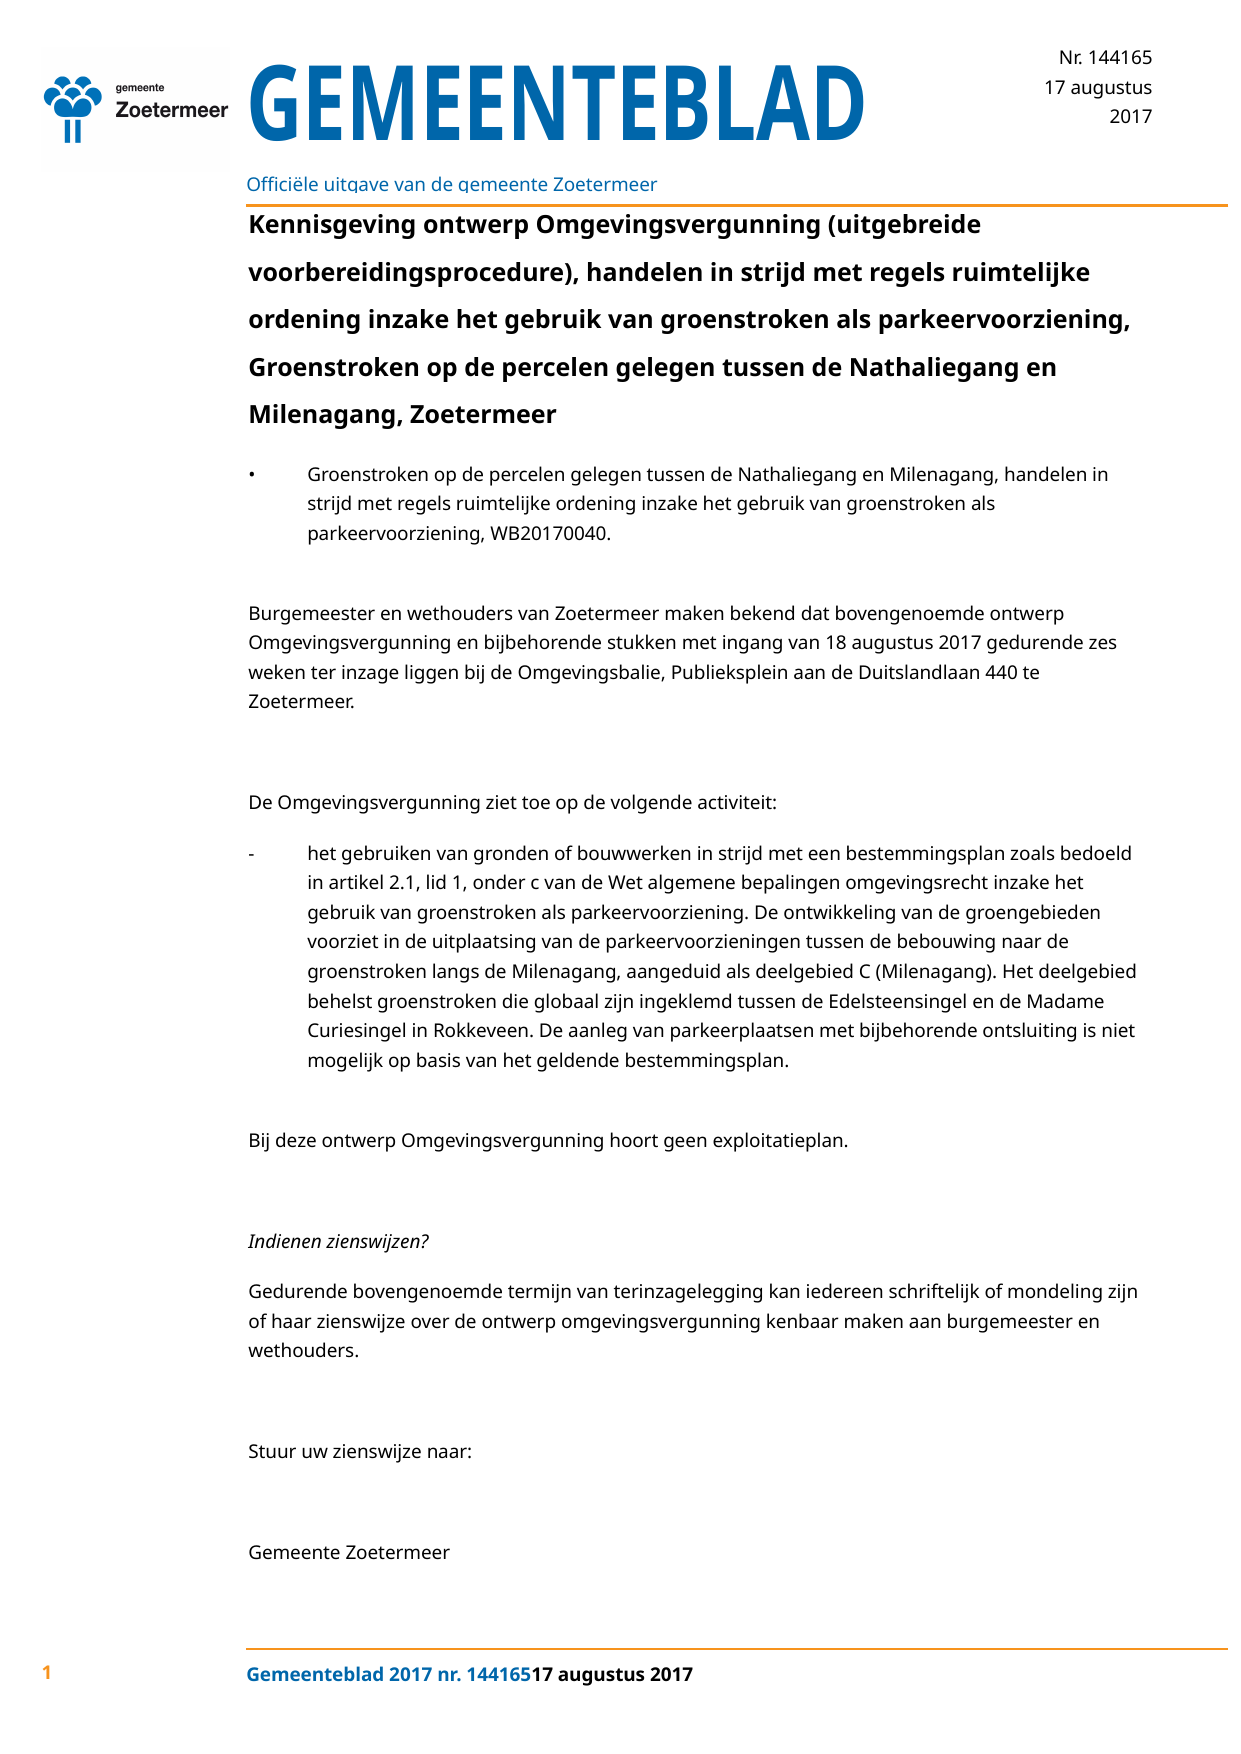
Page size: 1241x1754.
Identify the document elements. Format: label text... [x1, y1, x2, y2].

list Groenstroken op de percelen gelegen tussen de Nathaliegang en Milenagang, handelen in strijd met regels ruimtelijke ordening inzake het gebruik van groenstroken als parkeervoorziening, WB20170040. [248, 461, 1152, 546]
picture [41, 47, 231, 172]
text Bij deze ontwerp Omgevingsvergunning hoort geen exploitatieplan. [248, 1127, 1152, 1153]
text Burgemeester en wethouders van Zoetermeer maken bekend dat bovengenoemde ontwerp Omgevingsvergunning en bijbehorende stukken met ingang van 18 augustus 2017 gedurende zes weken ter inzage liggen bij de Omgevingsbalie, Publieksplein aan de Duitslandlaan 440 te Zoetermeer. [248, 600, 1152, 714]
text Stuur uw zienswijze naar: [248, 1438, 1152, 1464]
text Kennisgeving ontwerp Omgevingsvergunning (uitgebreide voorbereidingsprocedure), handelen in strijd met regels ruimtelijke ordening inzake het gebruik van groenstroken als parkeervoorziening, Groenstroken op de percelen gelegen tussen de Nathaliegang en Milenagang, Zoetermeer [248, 207, 1152, 431]
list het gebruiken van gronden of bouwwerken in strijd met een bestemmingsplan zoals bedoeld in artikel 2.1, lid 1, onder c van de Wet algemene bepalingen omgevingsrecht inzake het gebruik van groenstroken als parkeervoorziening. De ontwikkeling van de groengebieden voorziet in de uitplaatsing van de parkeervoorzieningen tussen de bebouwing naar de groenstroken langs de Milenagang, aangeduid als deelgebied C (Milenagang). Het deelgebied behelst groenstroken die globaal zijn ingeklemd tussen de Edelsteensingel en de Madame Curiesingel in Rokkeveen. De aanleg van parkeerplaatsen met bijbehorende ontsluiting is niet mogelijk op basis van het geldende bestemmingsplan. [248, 840, 1152, 1073]
text Gedurende bovengenoemde termijn van terinzagelegging kan iedereen schriftelijk of mondeling zijn of haar zienswijze over de ontwerp omgevingsvergunning kenbaar maken aan burgemeester en wethouders. [248, 1278, 1152, 1363]
text De Omgevingsvergunning ziet toe op de volgende activiteit: [248, 789, 1152, 815]
text Gemeente Zoetermeer [248, 1539, 1152, 1565]
text Indienen zienswijzen? [248, 1228, 1152, 1253]
